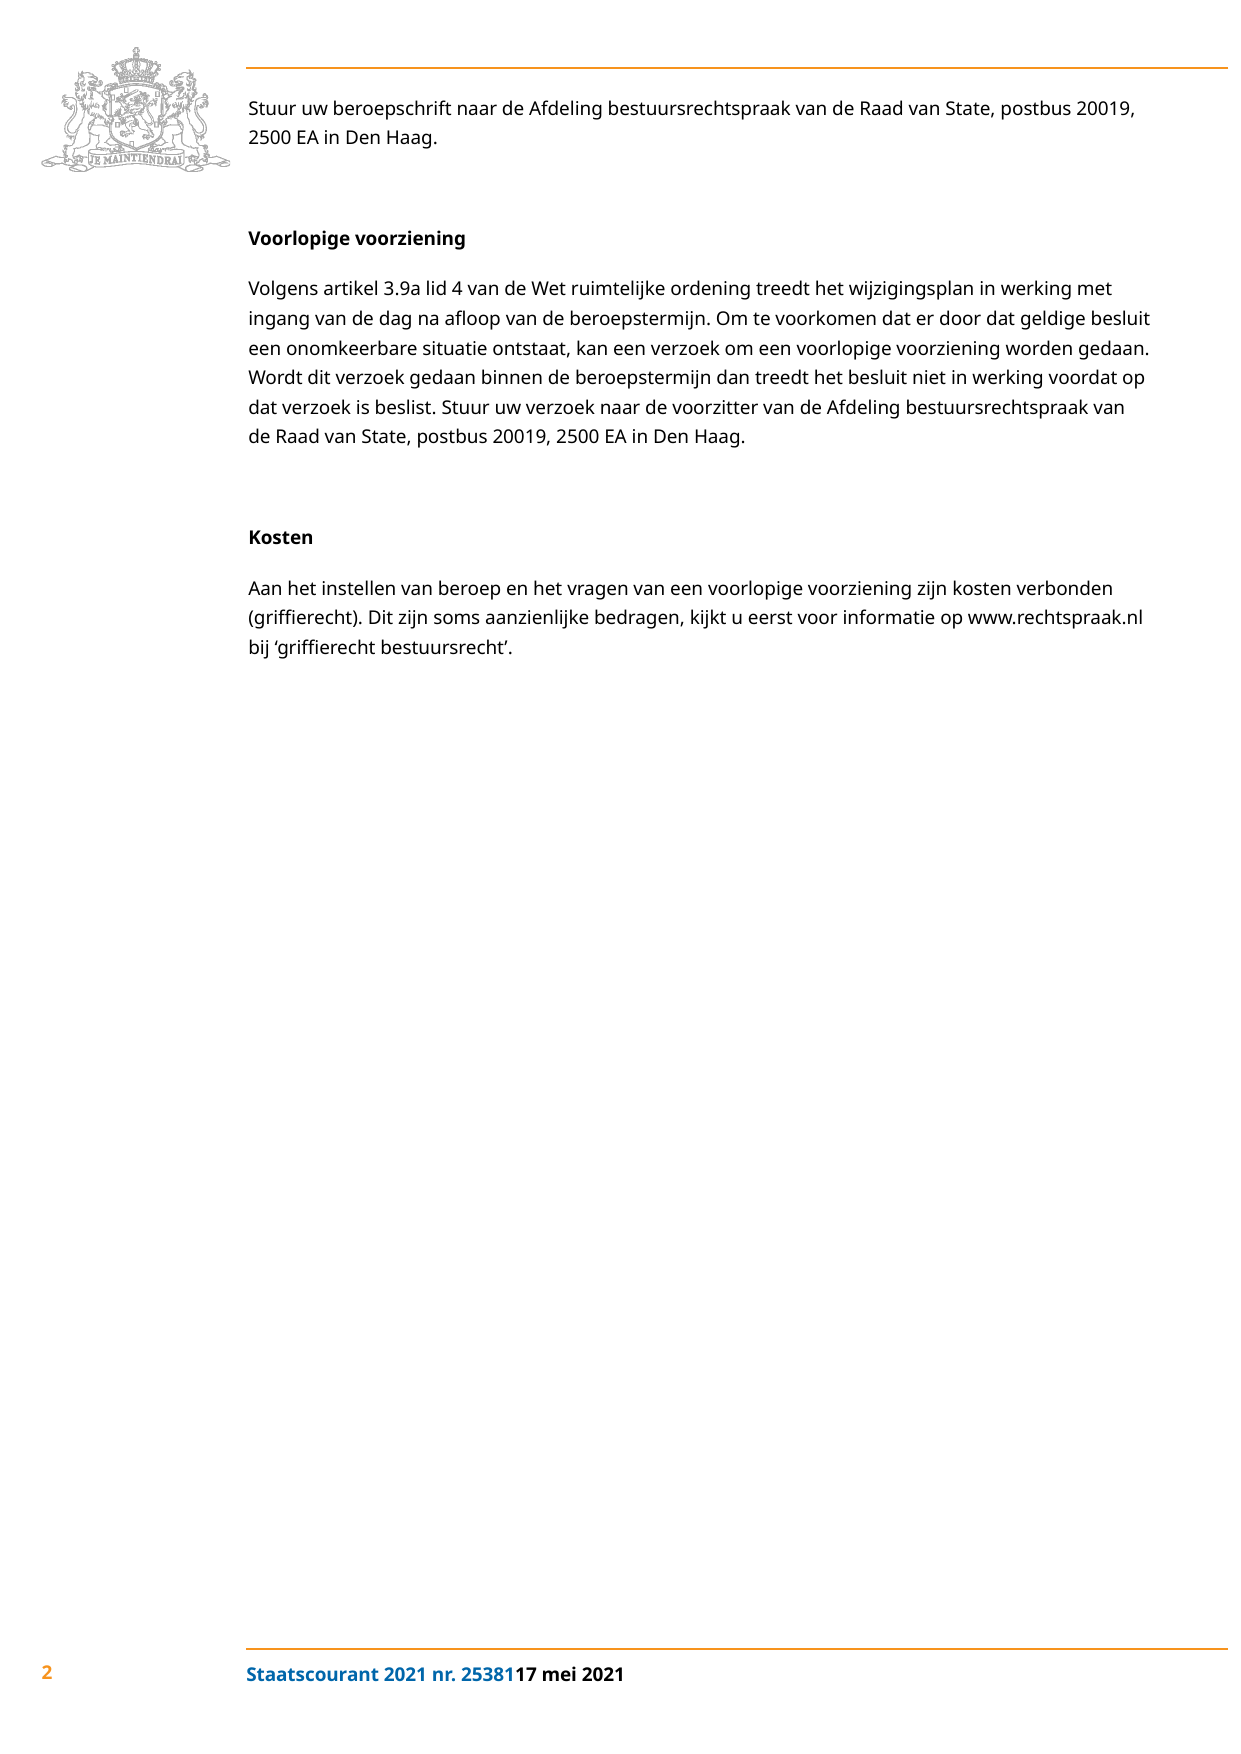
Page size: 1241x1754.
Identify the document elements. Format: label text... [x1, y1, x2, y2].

text Volgens artikel 3.9a lid 4 van de Wet ruimtelijke ordening treedt het wijzigingsplan in werking met ingang van de dag na afloop van de beroepstermijn. Om te voorkomen dat er door dat geldige besluit een onomkeerbare situatie ontstaat, kan een verzoek om een voorlopige voorziening worden gedaan. Wordt dit verzoek gedaan binnen de beroepstermijn dan treedt het besluit niet in werking voordat op dat verzoek is beslist. Stuur uw verzoek naar de voorzitter van de Afdeling bestuursrechtspraak van de Raad van State, postbus 20019, 2500 EA in Den Haag. [248, 276, 1152, 449]
text Aan het instellen van beroep en het vragen van een voorlopige voorziening zijn kosten verbonden (griffierecht). Dit zijn soms aanzienlijke bedragen, kijkt u eerst voor informatie op www.rechtspraak.nl bij ‘griffierecht bestuursrecht’. [248, 575, 1152, 660]
text Kosten [248, 524, 1152, 550]
picture [41, 47, 231, 172]
text Voorlopige voorziening [248, 225, 1152, 251]
text Stuur uw beroepschrift naar de Afdeling bestuursrechtspraak van de Raad van State, postbus 20019, 2500 EA in Den Haag. [248, 95, 1152, 150]
